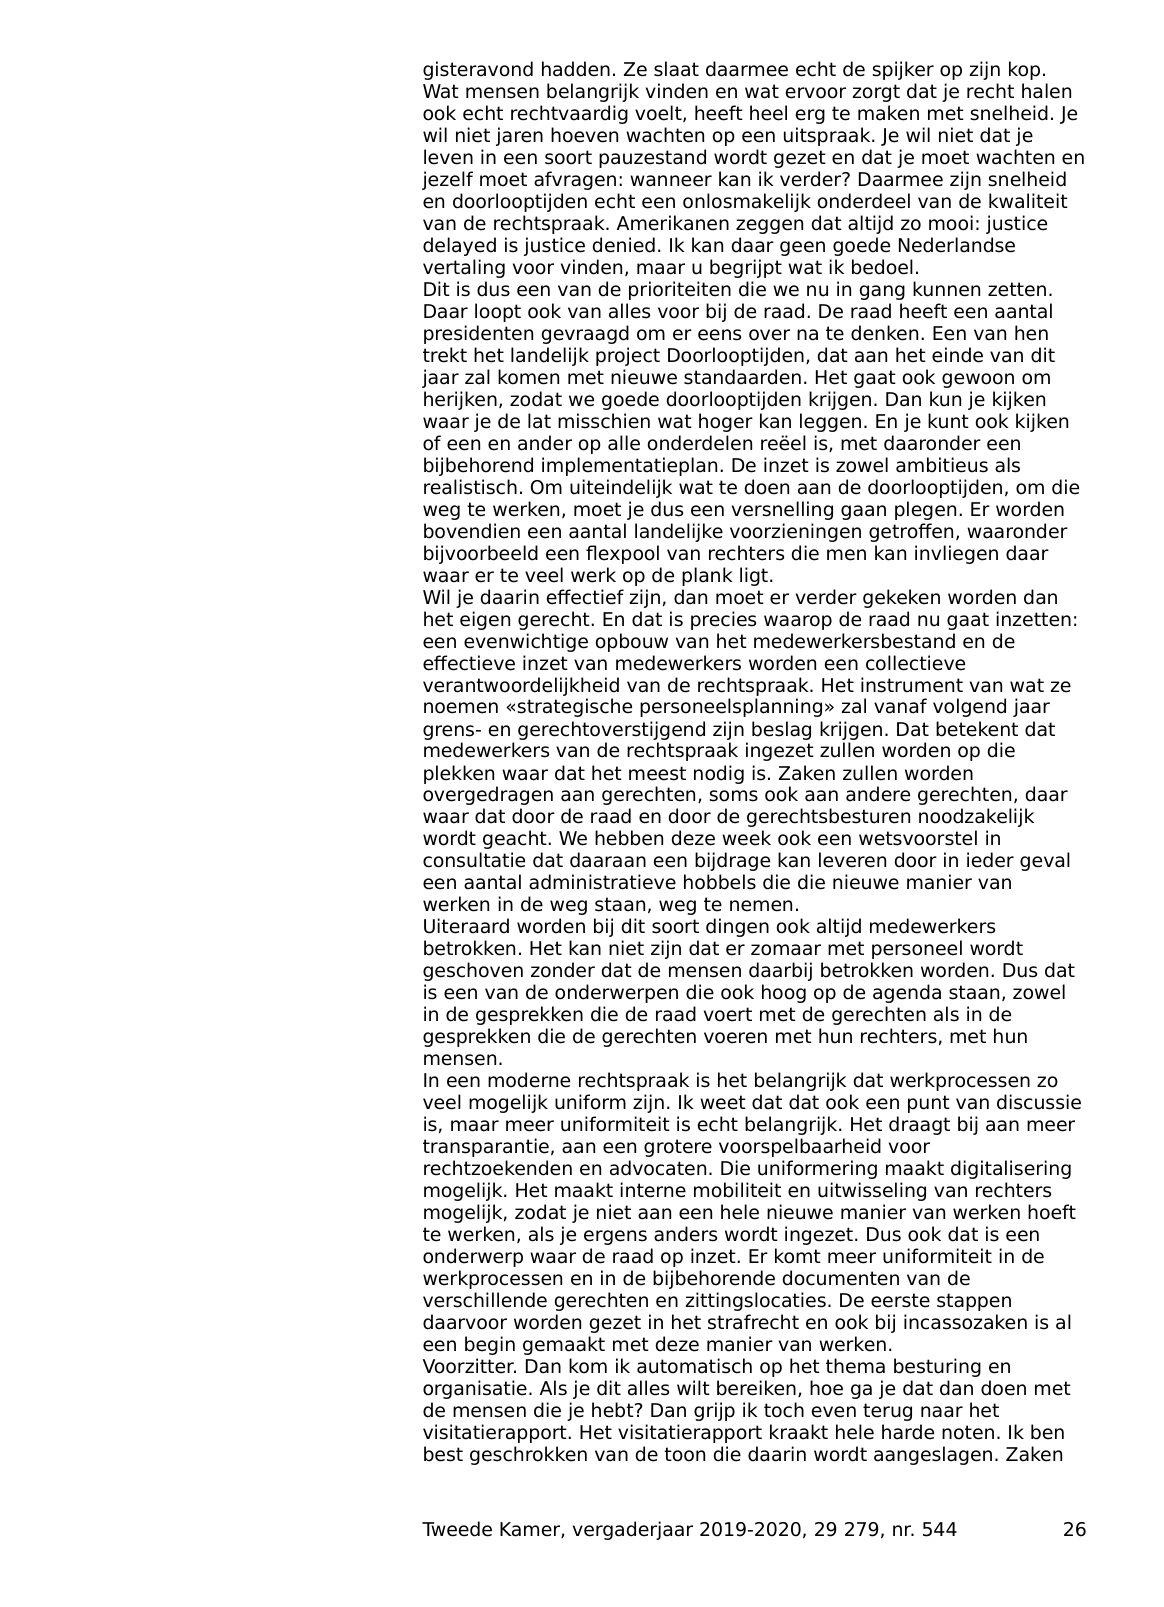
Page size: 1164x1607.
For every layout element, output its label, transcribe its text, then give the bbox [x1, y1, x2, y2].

text Wil je daarin effectief zijn, dan moet er verder gekeken worden dan het eigen gerecht. En dat is precies waarop de raad nu gaat inzetten: een evenwichtige opbouw van het medewerkersbestand en de effectieve inzet van medewerkers worden een collectieve verantwoordelijkheid van de rechtspraak. Het instrument van wat ze noemen «strategische personeelsplanning» zal vanaf volgend jaar grens- en gerechtoverstijgend zijn beslag krijgen. Dat betekent dat medewerkers van de rechtspraak ingezet zullen worden op die plekken waar dat het meest nodig is. Zaken zullen worden overgedragen aan gerechten, soms ook aan andere gerechten, daar waar dat door de raad en door de gerechtsbesturen noodzakelijk wordt geacht. We hebben deze week ook een wetsvoorstel in consultatie dat daaraan een bijdrage kan leveren door in ieder geval een aantal administratieve hobbels die die nieuwe manier van werken in de weg staan, weg te nemen. [422, 587, 1087, 916]
text Dit is dus een van de prioriteiten die we nu in gang kunnen zetten. Daar loopt ook van alles voor bij de raad. De raad heeft een aantal presidenten gevraagd om er eens over na te denken. Een van hen trekt het landelijk project Doorlooptijden, dat aan het einde van dit jaar zal komen met nieuwe standaarden. Het gaat ook gewoon om herijken, zodat we goede doorlooptijden krijgen. Dan kun je kijken waar je de lat misschien wat hoger kan leggen. En je kunt ook kijken of een en ander op alle onderdelen reëel is, met daaronder een bijbehorend implementatieplan. De inzet is zowel ambitieus als realistisch. Om uiteindelijk wat te doen aan de doorlooptijden, om die weg te werken, moet je dus een versnelling gaan plegen. Er worden bovendien een aantal landelijke voorzieningen getroffen, waaronder bijvoorbeeld een flexpool van rechters die men kan invliegen daar waar er te veel werk op de plank ligt. [422, 279, 1087, 587]
text Uiteraard worden bij dit soort dingen ook altijd medewerkers betrokken. Het kan niet zijn dat er zomaar met personeel wordt geschoven zonder dat de mensen daarbij betrokken worden. Dus dat is een van de onderwerpen die ook hoog op de agenda staan, zowel in de gesprekken die de raad voert met de gerechten als in de gesprekken die de gerechten voeren met hun rechters, met hun mensen. [422, 916, 1087, 1070]
text Voorzitter. Dan kom ik automatisch op het thema besturing en organisatie. Als je dit alles wilt bereiken, hoe ga je dat dan doen met de mensen die je hebt? Dan grijp ik toch even terug naar het visitatierapport. Het visitatierapport kraakt hele harde noten. Ik ben best geschrokken van de toon die daarin wordt aangeslagen. Zaken [422, 1356, 1087, 1466]
text gisteravond hadden. Ze slaat daarmee echt de spijker op zijn kop. Wat mensen belangrijk vinden en wat ervoor zorgt dat je recht halen ook echt rechtvaardig voelt, heeft heel erg te maken met snelheid. Je wil niet jaren hoeven wachten op een uitspraak. Je wil niet dat je leven in een soort pauzestand wordt gezet en dat je moet wachten en jezelf moet afvragen: wanneer kan ik verder? Daarmee zijn snelheid en doorlooptijden echt een onlosmakelijk onderdeel van de kwaliteit van de rechtspraak. Amerikanen zeggen dat altijd zo mooi: justice delayed is justice denied. Ik kan daar geen goede Nederlandse vertaling voor vinden, maar u begrijpt wat ik bedoel. [422, 59, 1087, 279]
text In een moderne rechtspraak is het belangrijk dat werkprocessen zo veel mogelijk uniform zijn. Ik weet dat dat ook een punt van discussie is, maar meer uniformiteit is echt belangrijk. Het draagt bij aan meer transparantie, aan een grotere voorspelbaarheid voor rechtzoekenden en advocaten. Die uniformering maakt digitalisering mogelijk. Het maakt interne mobiliteit en uitwisseling van rechters mogelijk, zodat je niet aan een hele nieuwe manier van werken hoeft te werken, als je ergens anders wordt ingezet. Dus ook dat is een onderwerp waar de raad op inzet. Er komt meer uniformiteit in de werkprocessen en in de bijbehorende documenten van de verschillende gerechten en zittingslocaties. De eerste stappen daarvoor worden gezet in het strafrecht en ook bij incassozaken is al een begin gemaakt met deze manier van werken. [422, 1070, 1087, 1356]
